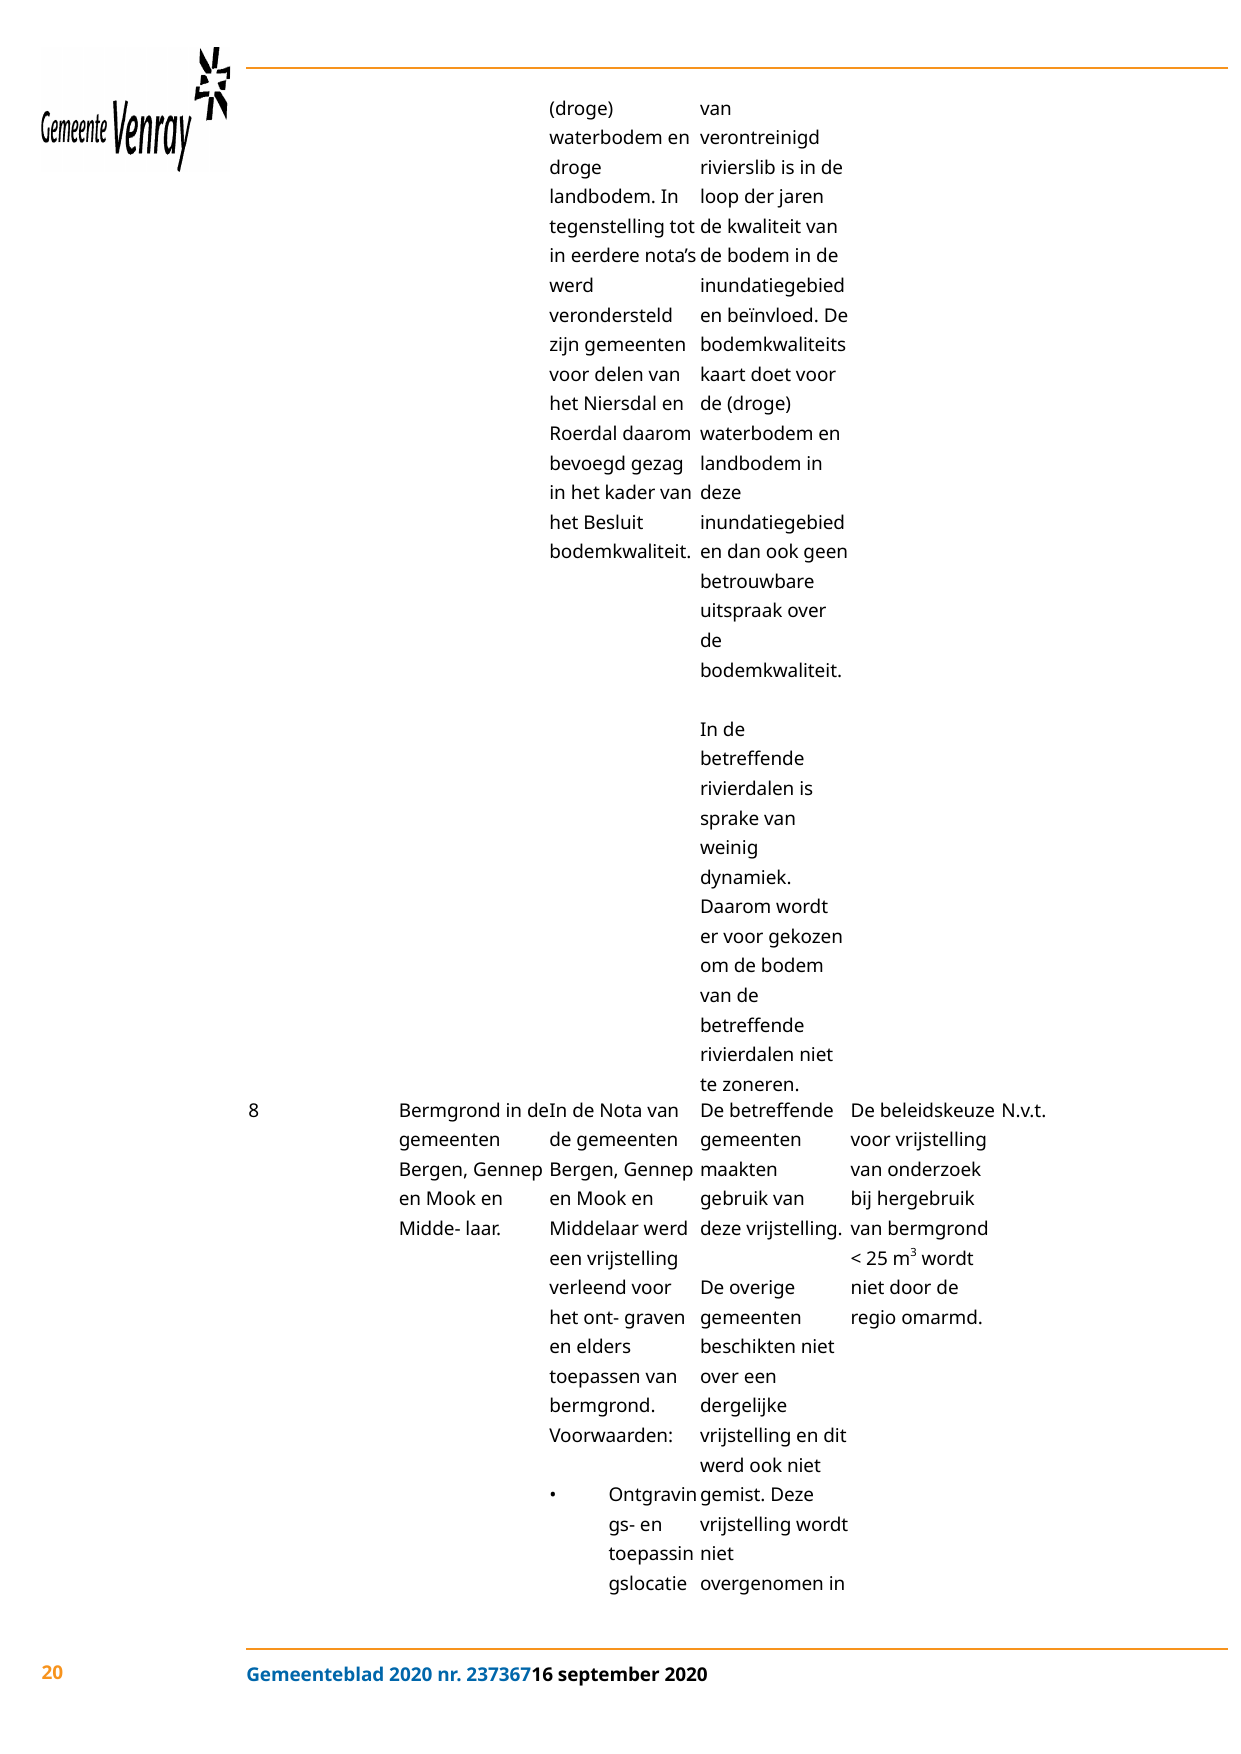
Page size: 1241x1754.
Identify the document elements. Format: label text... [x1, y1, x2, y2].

table_cell De betreffende gemeenten maakten gebruik van deze vrijstelling. De overige gemeenten beschikten niet over een dergelijke vrijstelling en dit werd ook niet gemist. Deze vrijstelling wordt niet overgenomen in [700, 1097, 850, 1596]
table_cell [399, 95, 549, 1097]
picture [41, 47, 231, 172]
table_cell (droge) waterbodem en droge landbodem. In tegenstelling tot in eerdere nota’s werd verondersteld zijn gemeenten voor delen van het Niersdal en Roerdal daarom bevoegd gezag in het kader van het Besluit bodemkwaliteit. [549, 95, 700, 1097]
table_cell [248, 95, 398, 1097]
table_cell van verontreinigd rivierslib is in de loop der jaren de kwaliteit van de bodem in de inundatiegebieden beïnvloed. De bodemkwaliteitskaart doet voor de (droge) waterbodem en landbodem in deze inundatiegebieden dan ook geen betrouwbare uitspraak over de bodemkwaliteit. In de betreffende rivierdalen is sprake van weinig dynamiek. Daarom wordt er voor gekozen om de bodem van de betreffende rivierdalen niet te zoneren. [700, 95, 850, 1097]
table_cell 8 [248, 1097, 398, 1596]
table_cell [1001, 95, 1152, 1097]
table_cell In de Nota van de gemeenten Bergen, Gennep en Mook en Middelaar werd een vrijstelling verleend voor het ont- graven en elders toepassen van bermgrond. Voorwaarden: Ontgravings- en toepassingslocatie [549, 1097, 700, 1596]
table_cell Bermgrond in de gemeenten Bergen, Gennep en Mook en Midde- laar. [399, 1097, 549, 1596]
table_cell N.v.t. [1001, 1097, 1152, 1596]
table_cell De beleidskeuze voor vrijstelling van onderzoek bij hergebruik van bermgrond < 25 m3 wordt niet door de regio omarmd. [850, 1097, 1001, 1596]
table_cell [850, 95, 1001, 1097]
